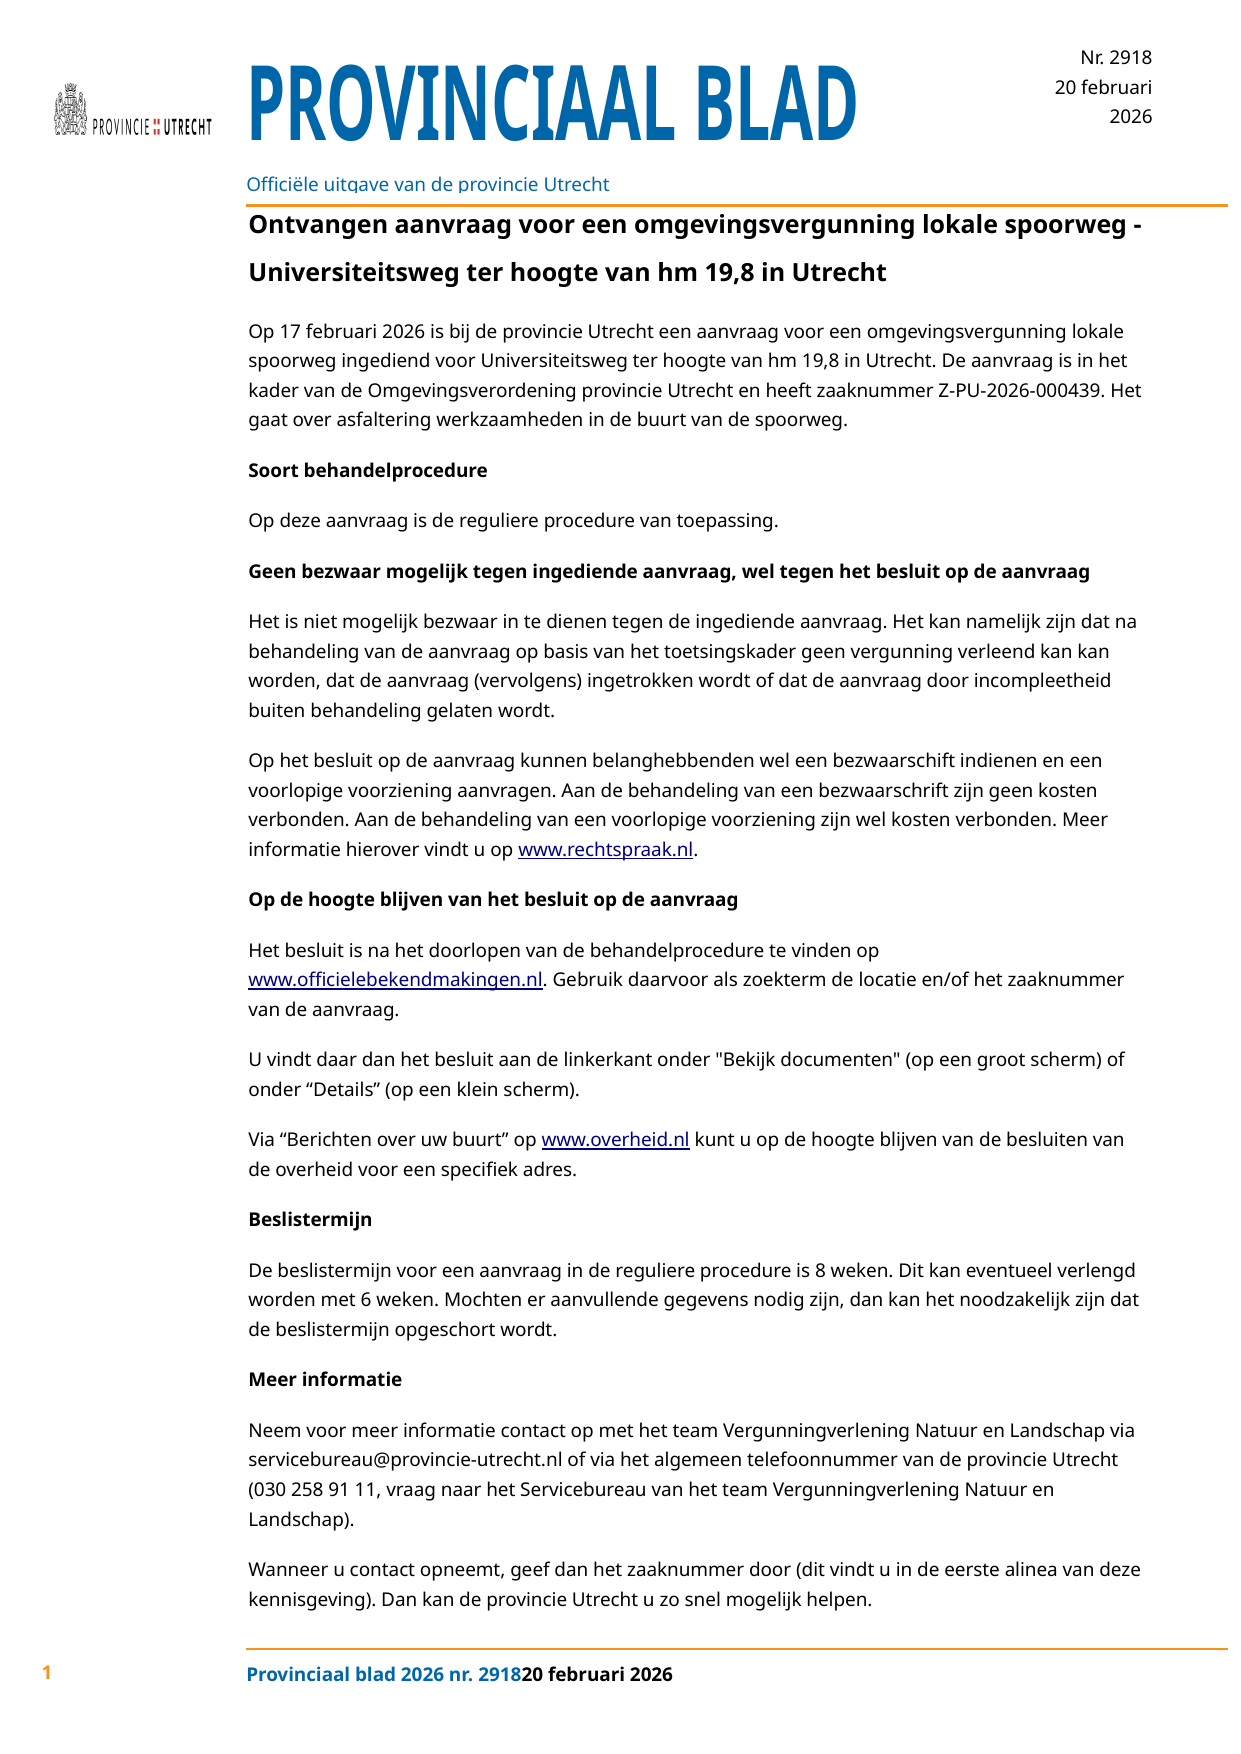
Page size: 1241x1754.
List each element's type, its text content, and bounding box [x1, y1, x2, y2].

text Op de hoogte blijven van het besluit op de aanvraag [248, 887, 1152, 912]
text Neem voor meer informatie contact op met het team Vergunningverlening Natuur en Landschap via servicebureau@provincie-utrecht.nl of via het algemeen telefoonnummer van de provincie Utrecht (030 258 91 11, vraag naar het Servicebureau van het team Vergunningverlening Natuur en Landschap). [248, 1417, 1152, 1532]
text Via “Berichten over uw buurt” op www.overheid.nl kunt u op de hoogte blijven van de besluiten van de overheid voor een specifiek adres. [248, 1127, 1152, 1182]
text Het besluit is na het doorlopen van de behandelprocedure te vinden op www.officielebekendmakingen.nl. Gebruik daarvoor als zoekterm de locatie en/of het zaaknummer van de aanvraag. [248, 937, 1152, 1022]
text Op deze aanvraag is de reguliere procedure van toepassing. [248, 507, 1152, 533]
text Op het besluit op de aanvraag kunnen belanghebbenden wel een bezwaarschift indienen en een voorlopige voorziening aanvragen. Aan de behandeling van een bezwaarschrift zijn geen kosten verbonden. Aan de behandeling van een voorlopige voorziening zijn wel kosten verbonden. Meer informatie hierover vindt u op www.rechtspraak.nl. [248, 747, 1152, 862]
text Soort behandelprocedure [248, 457, 1152, 483]
picture [41, 47, 231, 172]
text Wanneer u contact opneemt, geef dan het zaaknummer door (dit vindt u in de eerste alinea van deze kennisgeving). Dan kan de provincie Utrecht u zo snel mogelijk helpen. [248, 1556, 1152, 1612]
text Op 17 februari 2026 is bij de provincie Utrecht een aanvraag voor een omgevingsvergunning lokale spoorweg ingediend voor Universiteitsweg ter hoogte van hm 19,8 in Utrecht. De aanvraag is in het kader van de Omgevingsverordening provincie Utrecht en heeft zaaknummer Z-PU-2026-000439. Het gaat over asfaltering werkzaamheden in de buurt van de spoorweg. [248, 318, 1152, 432]
text Meer informatie [248, 1367, 1152, 1392]
text De beslistermijn voor een aanvraag in de reguliere procedure is 8 weken. Dit kan eventueel verlengd worden met 6 weken. Mochten er aanvullende gegevens nodig zijn, dan kan het noodzakelijk zijn dat de beslistermijn opgeschort wordt. [248, 1257, 1152, 1342]
text U vindt daar dan het besluit aan de linkerkant onder "Bekijk documenten" (op een groot scherm) of onder “Details” (op een klein scherm). [248, 1047, 1152, 1102]
text Geen bezwaar mogelijk tegen ingediende aanvraag, wel tegen het besluit op de aanvraag [248, 558, 1152, 584]
text Ontvangen aanvraag voor een omgevingsvergunning lokale spoorweg - Universiteitsweg ter hoogte van hm 19,8 in Utrecht [248, 207, 1152, 288]
text Het is niet mogelijk bezwaar in te dienen tegen de ingediende aanvraag. Het kan namelijk zijn dat na behandeling van de aanvraag op basis van het toetsingskader geen vergunning verleend kan kan worden, dat de aanvraag (vervolgens) ingetrokken wordt of dat de aanvraag door incompleetheid buiten behandeling gelaten wordt. [248, 608, 1152, 723]
text Beslistermijn [248, 1207, 1152, 1232]
